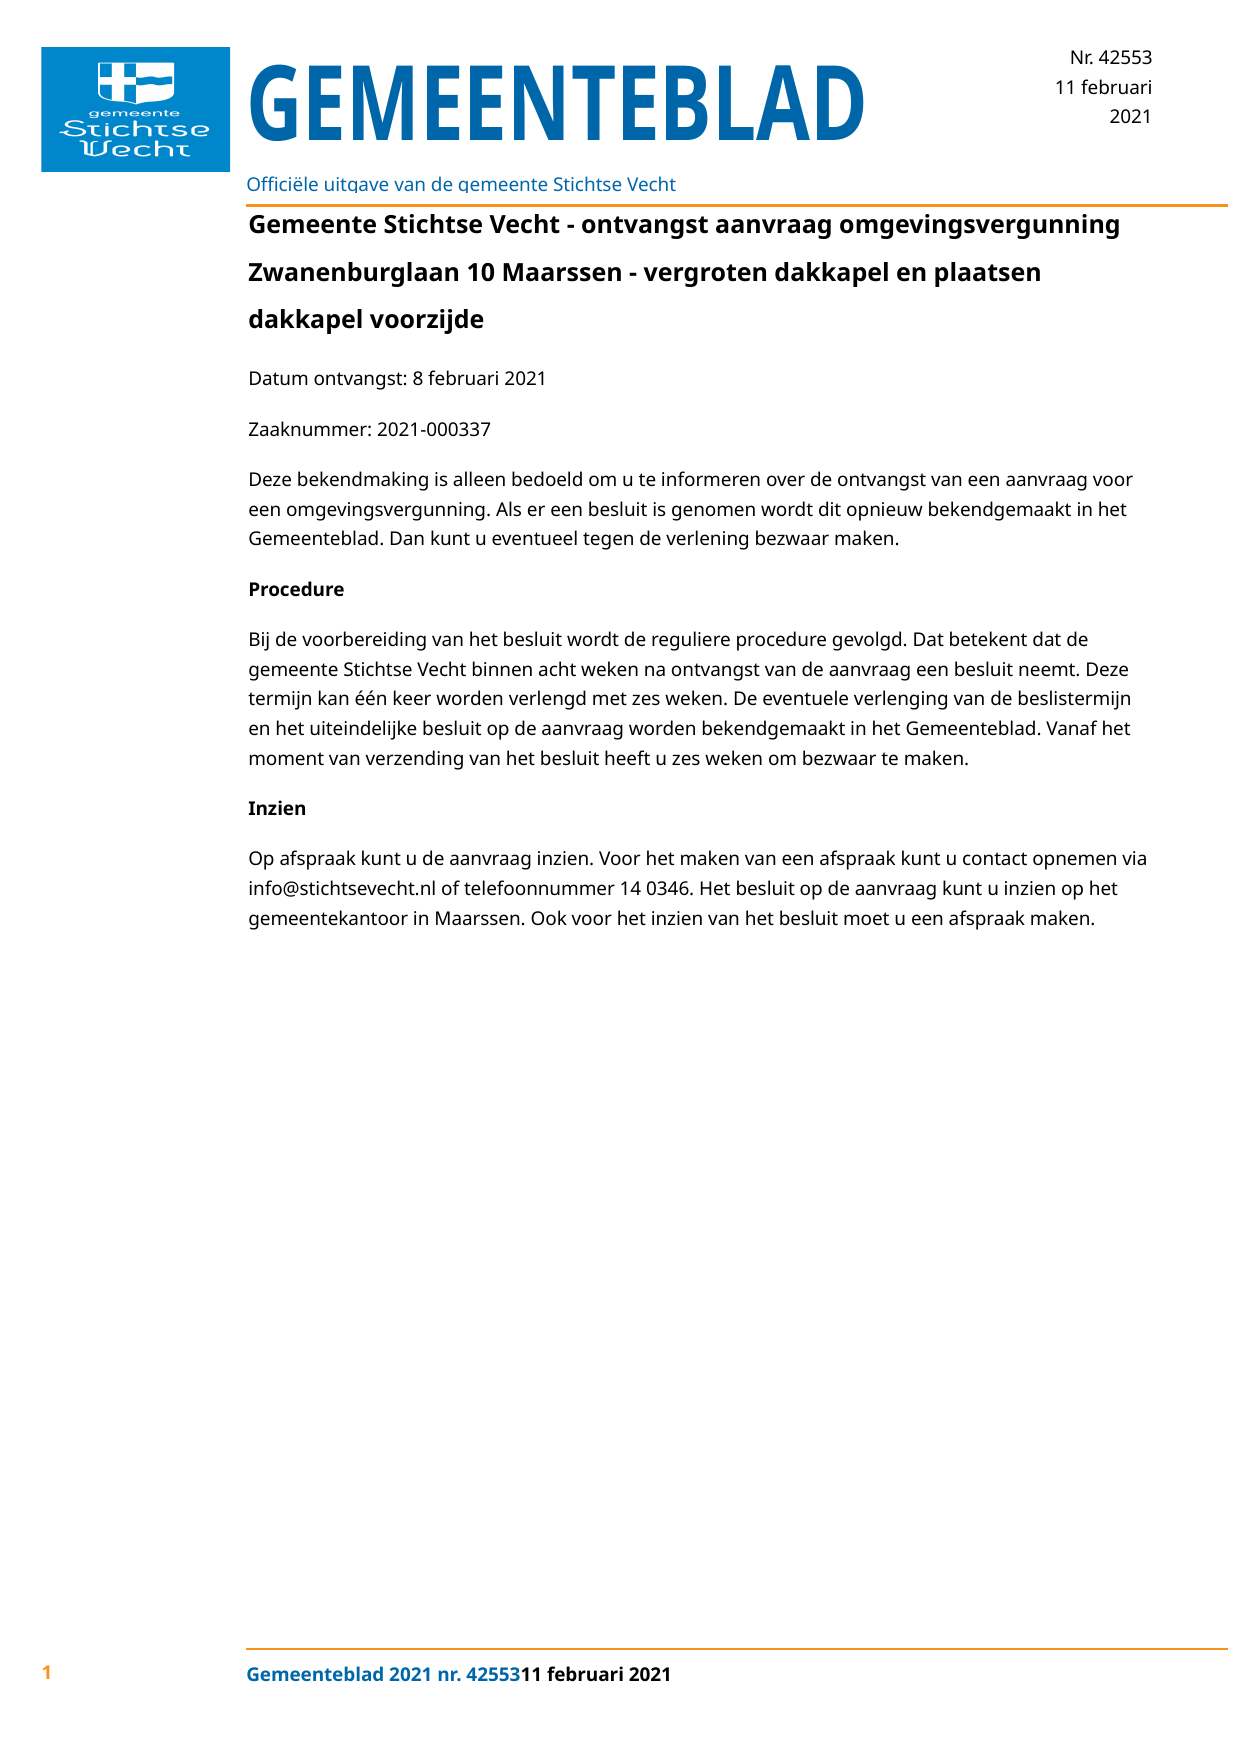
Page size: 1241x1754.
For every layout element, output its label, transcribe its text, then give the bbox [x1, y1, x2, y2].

text Procedure [248, 576, 1152, 602]
text Inzien [248, 795, 1152, 821]
text Op afspraak kunt u de aanvraag inzien. Voor het maken van een afspraak kunt u contact opnemen via info@stichtsevecht.nl of telefoonnummer 14 0346. Het besluit op de aanvraag kunt u inzien op het gemeentekantoor in Maarssen. Ook voor het inzien van het besluit moet u een afspraak maken. [248, 846, 1152, 930]
text Gemeente Stichtse Vecht - ontvangst aanvraag omgevingsvergunning Zwanenburglaan 10 Maarssen - vergroten dakkapel en plaatsen dakkapel voorzijde [248, 207, 1152, 336]
text Deze bekendmaking is alleen bedoeld om u te informeren over de ontvangst van een aanvraag voor een omgevingsvergunning. Als er een besluit is genomen wordt dit opnieuw bekendgemaakt in het Gemeenteblad. Dan kunt u eventueel tegen de verlening bezwaar maken. [248, 466, 1152, 551]
text Datum ontvangst: 8 februari 2021 [248, 366, 1152, 391]
text Zaaknummer: 2021-000337 [248, 416, 1152, 442]
text Bij de voorbereiding van het besluit wordt de reguliere procedure gevolgd. Dat betekent dat de gemeente Stichtse Vecht binnen acht weken na ontvangst van de aanvraag een besluit neemt. Deze termijn kan één keer worden verlengd met zes weken. De eventuele verlenging van de beslistermijn en het uiteindelijke besluit op de aanvraag worden bekendgemaakt in het Gemeenteblad. Vanaf het moment van verzending van het besluit heeft u zes weken om bezwaar te maken. [248, 626, 1152, 770]
picture [137, 63, 174, 103]
picture [99, 63, 135, 101]
